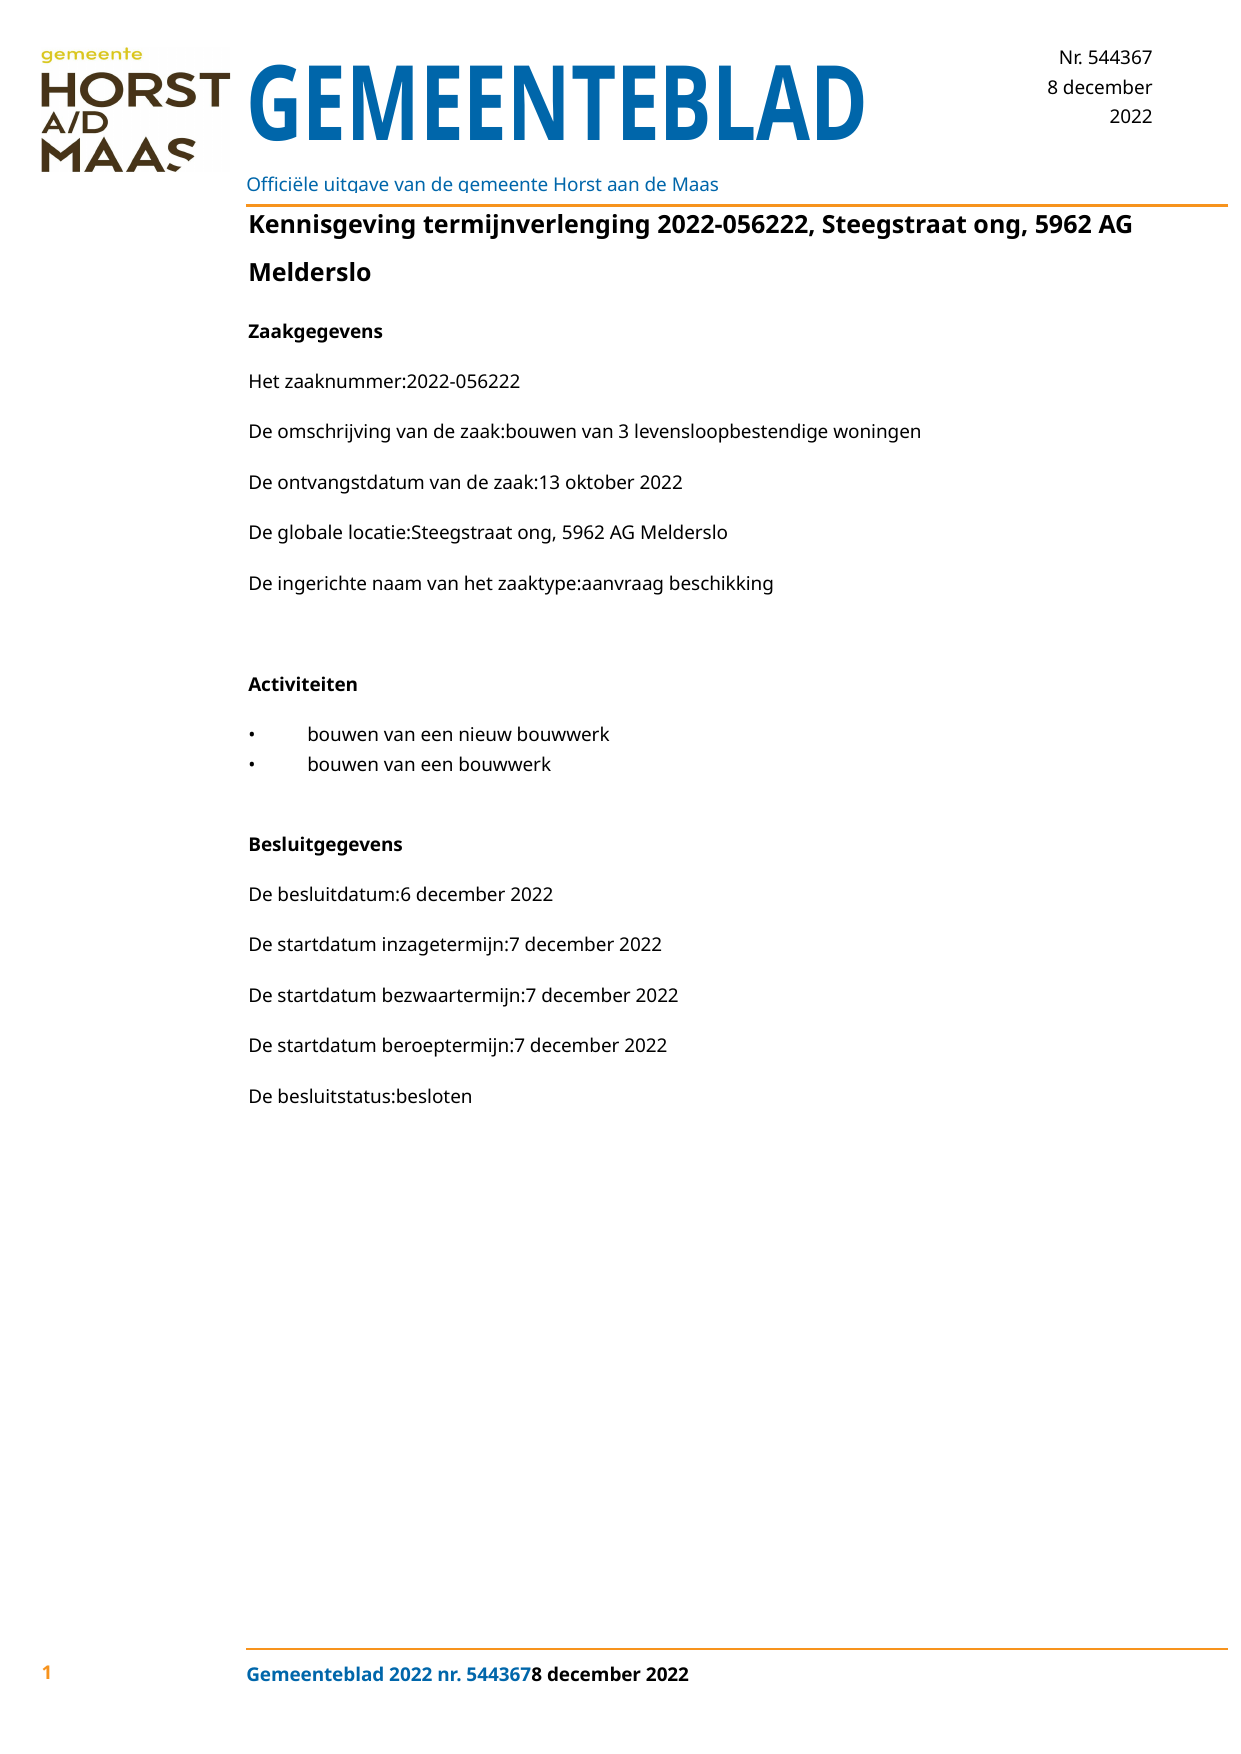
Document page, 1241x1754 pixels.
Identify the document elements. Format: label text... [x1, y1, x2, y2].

text Activiteiten [248, 671, 1152, 697]
text De ingerichte naam van het zaaktype:aanvraag beschikking [248, 570, 1152, 596]
text De besluitdatum:6 december 2022 [248, 881, 1152, 907]
text De omschrijving van de zaak:bouwen van 3 levensloopbestendige woningen [248, 419, 1152, 444]
text Het zaaknummer:2022-056222 [248, 368, 1152, 394]
list bouwen van een bouwwerk [248, 751, 1152, 777]
text De startdatum beroeptermijn:7 december 2022 [248, 1032, 1152, 1058]
text De startdatum inzagetermijn:7 december 2022 [248, 932, 1152, 957]
text De startdatum bezwaartermijn:7 december 2022 [248, 982, 1152, 1008]
text Kennisgeving termijnverlenging 2022-056222, Steegstraat ong, 5962 AG Melderslo [248, 207, 1152, 288]
text De besluitstatus:besloten [248, 1083, 1152, 1109]
text De ontvangstdatum van de zaak:13 oktober 2022 [248, 469, 1152, 495]
text De globale locatie:Steegstraat ong, 5962 AG Melderslo [248, 519, 1152, 545]
text Zaakgegevens [248, 318, 1152, 344]
list bouwen van een nieuw bouwwerk [248, 721, 1152, 747]
picture [41, 47, 231, 172]
text Besluitgegevens [248, 831, 1152, 857]
